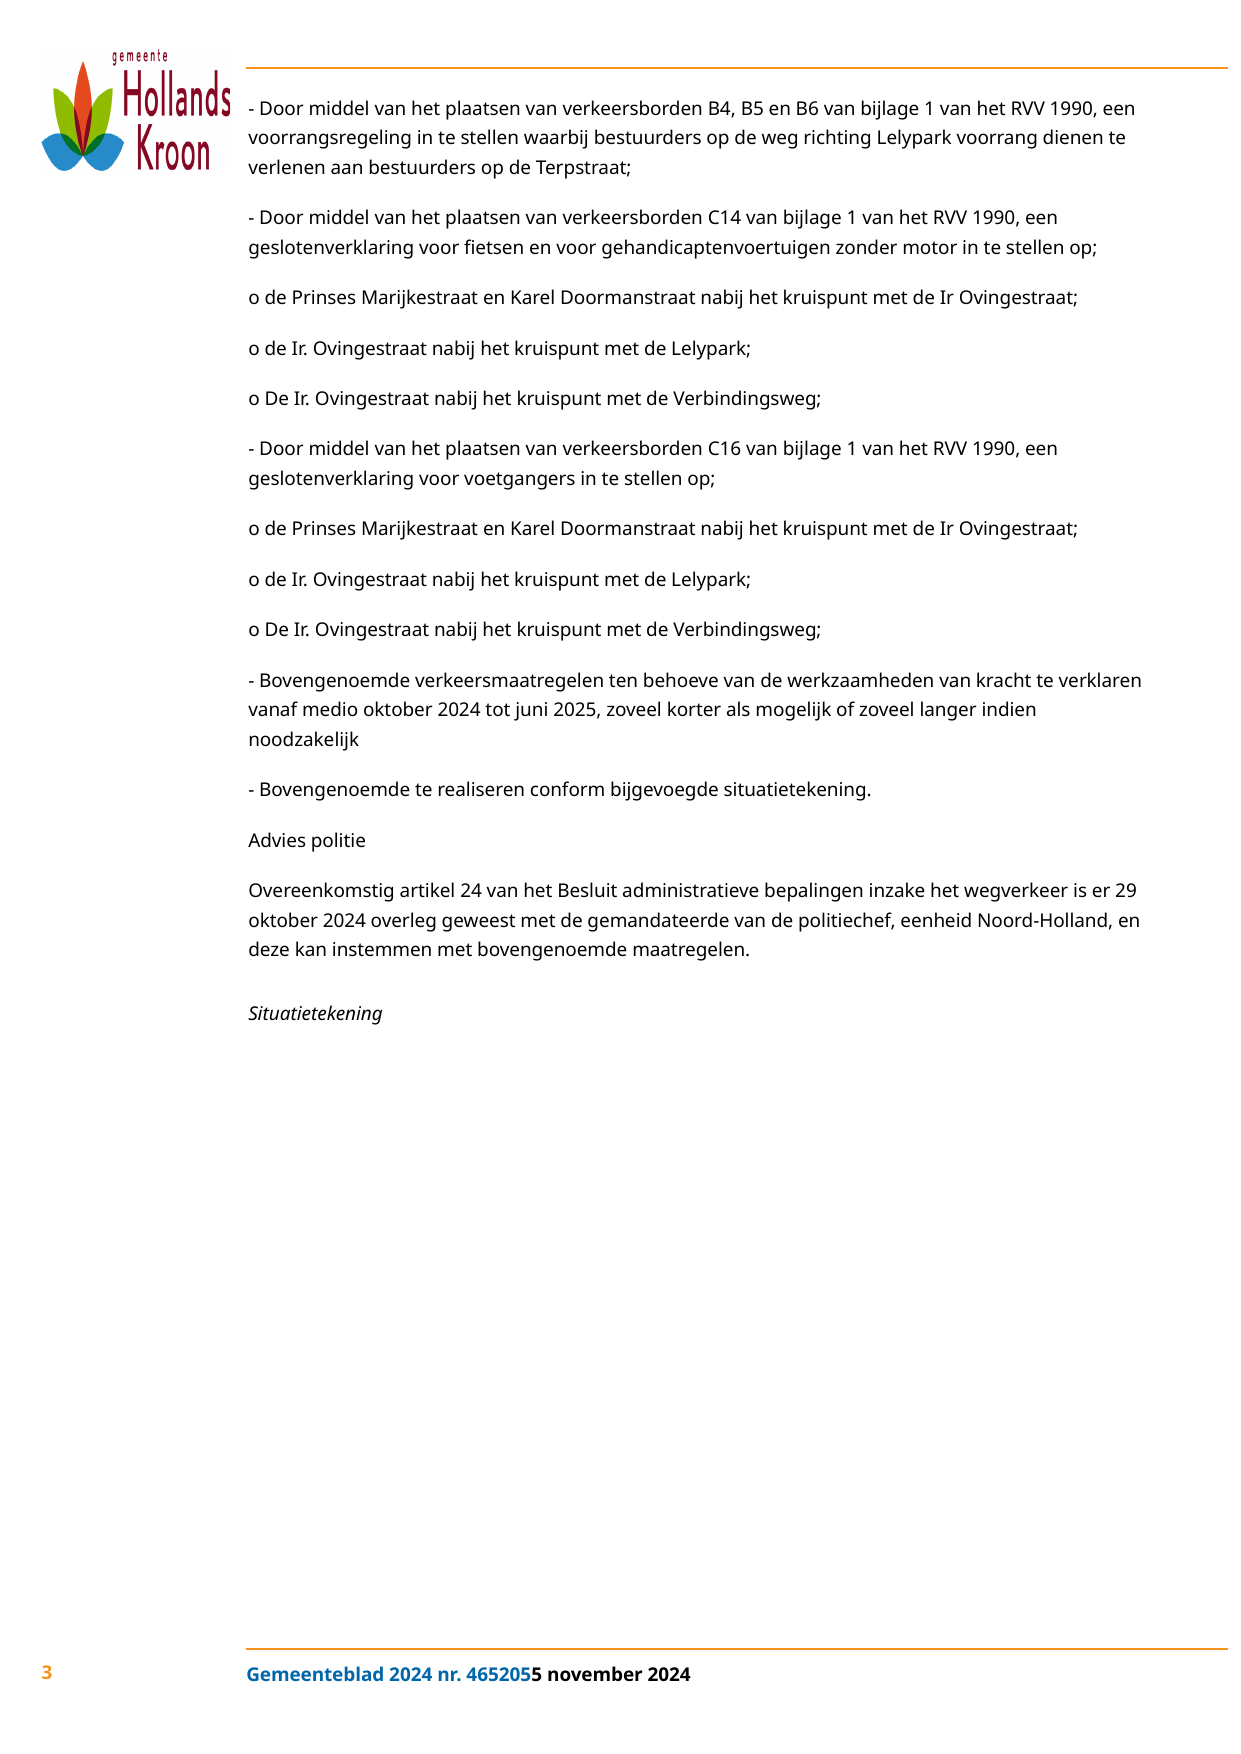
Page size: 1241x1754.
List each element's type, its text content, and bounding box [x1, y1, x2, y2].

text o de Ir. Ovingestraat nabij het kruispunt met de Lelypark; [248, 335, 1152, 361]
text Advies politie [248, 827, 1152, 853]
text o de Prinses Marijkestraat en Karel Doormanstraat nabij het kruispunt met de Ir Ovingestraat; [248, 516, 1152, 541]
text - Door middel van het plaatsen van verkeersborden B4, B5 en B6 van bijlage 1 van het RVV 1990, een voorrangsregeling in te stellen waarbij bestuurders op de weg richting Lelypark voorrang dienen te verlenen aan bestuurders op de Terpstraat; [248, 95, 1152, 180]
text o de Prinses Marijkestraat en Karel Doormanstraat nabij het kruispunt met de Ir Ovingestraat; [248, 284, 1152, 310]
text o De Ir. Ovingestraat nabij het kruispunt met de Verbindingsweg; [248, 385, 1152, 411]
text Overeenkomstig artikel 24 van het Besluit administratieve bepalingen inzake het wegverkeer is er 29 oktober 2024 overleg geweest met de gemandateerde van de politiechef, eenheid Noord-Holland, en deze kan instemmen met bovengenoemde maatregelen. [248, 877, 1152, 962]
text - Bovengenoemde verkeersmaatregelen ten behoeve van de werkzaamheden van kracht te verklaren vanaf medio oktober 2024 tot juni 2025, zoveel korter als mogelijk of zoveel langer indien noodzakelijk [248, 667, 1152, 752]
text - Bovengenoemde te realiseren conform bijgevoegde situatietekening. [248, 776, 1152, 802]
text o de Ir. Ovingestraat nabij het kruispunt met de Lelypark; [248, 566, 1152, 592]
text Situatietekening [248, 1000, 1152, 1026]
text - Door middel van het plaatsen van verkeersborden C14 van bijlage 1 van het RVV 1990, een geslotenverklaring voor fietsen en voor gehandicaptenvoertuigen zonder motor in te stellen op; [248, 204, 1152, 260]
text - Door middel van het plaatsen van verkeersborden C16 van bijlage 1 van het RVV 1990, een geslotenverklaring voor voetgangers in te stellen op; [248, 436, 1152, 491]
picture [41, 47, 231, 172]
text o De Ir. Ovingestraat nabij het kruispunt met de Verbindingsweg; [248, 616, 1152, 642]
